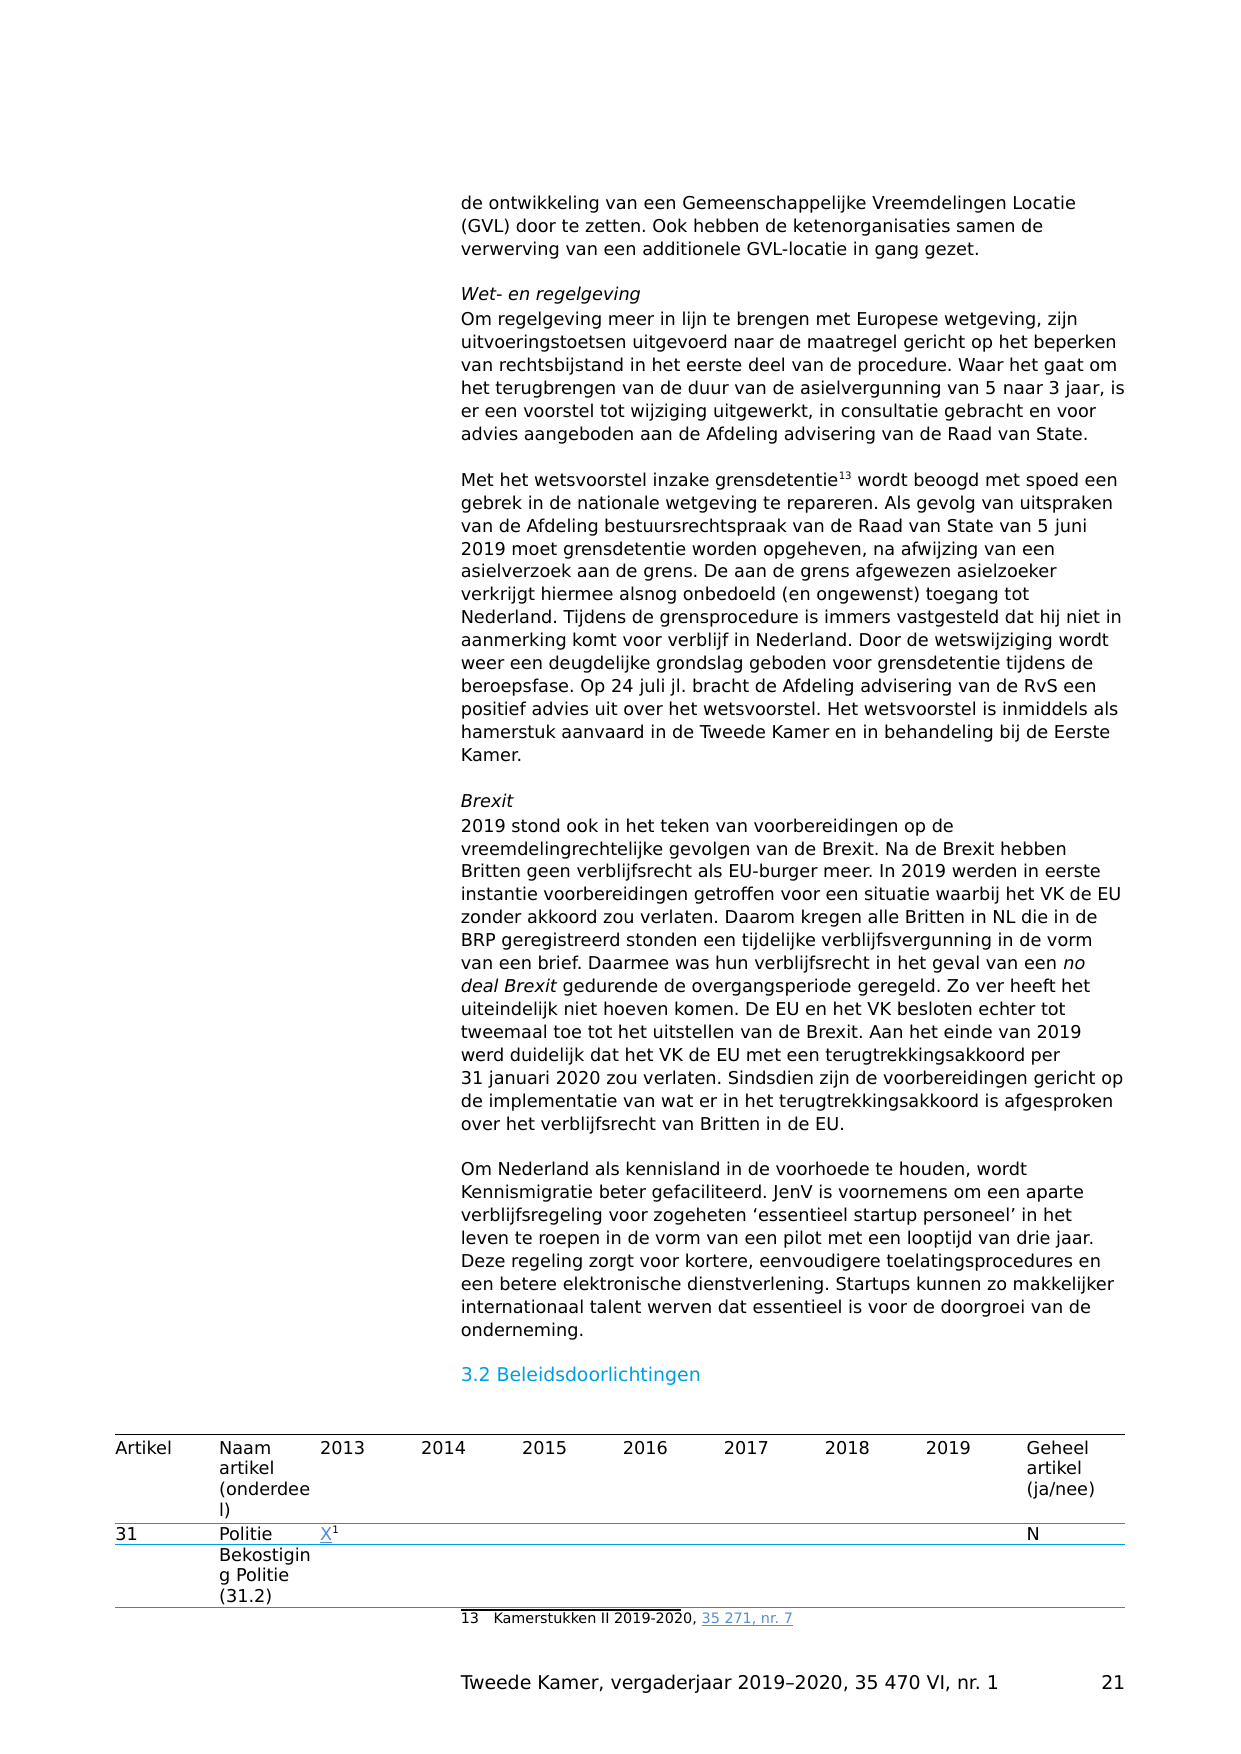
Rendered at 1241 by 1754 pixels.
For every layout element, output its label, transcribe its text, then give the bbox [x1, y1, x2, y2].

text Om regelgeving meer in lijn te brengen met Europese wetgeving, zijn uitvoeringstoetsen uitgevoerd naar de maatregel gericht op het beperken van rechtsbijstand in het eerste deel van de procedure. Waar het gaat om het terugbrengen van de duur van de asielvergunning van 5 naar 3 jaar, is er een voorstel tot wijziging uitgewerkt, in consultatie gebracht en voor advies aangeboden aan de Afdeling advisering van de Raad van State. [461, 307, 1125, 445]
table_cell 2016 [620, 1435, 721, 1523]
table_cell [620, 1545, 721, 1607]
table_cell [822, 1524, 923, 1544]
table_cell 2013 [317, 1435, 418, 1523]
title 3.2 Beleidsdoorlichtingen [461, 1364, 1125, 1386]
text __Kamerstukken II 2019-2020, 35 271, nr. 7 [461, 1610, 1125, 1627]
text 2019 stond ook in het teken van voorbereidingen op de vreemdelingrechtelijke gevolgen van de Brexit. Na de Brexit hebben Britten geen verblijfsrecht als EU-burger meer. In 2019 werden in eerste instantie voorbereidingen getroffen voor een situatie waarbij het VK de EU zonder akkoord zou verlaten. Daarom kregen alle Britten in NL die in de BRP geregistreerd stonden een tijdelijke verblijfsvergunning in de vorm van een brief. Daarmee was hun verblijfsrecht in het geval van een no deal Brexit gedurende de overgangsperiode geregeld. Zo ver heeft het uiteindelijk niet hoeven komen. De EU en het VK besloten echter tot tweemaal toe tot het uitstellen van de Brexit. Aan het einde van 2019 werd duidelijk dat het VK de EU met een terugtrekkingsakkoord per 31 januari 2020 zou verlaten. Sindsdien zijn de voorbereidingen gericht op de implementatie van wat er in het terugtrekkingsakkoord is afgesproken over het verblijfsrecht van Britten in de EU. [461, 814, 1125, 1134]
table_cell Politie [216, 1524, 317, 1544]
table_cell 2014 [418, 1435, 519, 1523]
table_cell [822, 1545, 923, 1607]
table_cell [317, 1545, 418, 1607]
table_cell [923, 1545, 1023, 1607]
table_cell Geheel artikel (ja/nee) [1024, 1435, 1125, 1523]
table_cell X1 [317, 1524, 418, 1544]
table_cell [1024, 1545, 1125, 1607]
table_cell 2017 [721, 1435, 822, 1523]
table_cell [418, 1524, 519, 1544]
table_cell [923, 1524, 1023, 1544]
text Wet- en regelgeving [461, 282, 1125, 305]
table_cell 2019 [923, 1435, 1023, 1523]
table_cell [418, 1545, 519, 1607]
table_cell [721, 1545, 822, 1607]
table_cell 2015 [519, 1435, 620, 1523]
table_cell [620, 1524, 721, 1544]
table_header Tabel 2 Overzicht gerealiseerde beleidsdoorlichtingen [115, 1409, 1125, 1434]
text de ontwikkeling van een Gemeenschappelijke Vreemdelingen Locatie (GVL) door te zetten. Ook hebben de ketenorganisaties samen de verwerving van een additionele GVL-locatie in gang gezet. [461, 191, 1125, 259]
table_cell [519, 1524, 620, 1544]
text Brexit [461, 789, 1125, 812]
table_cell 2018 [822, 1435, 923, 1523]
table_cell Naam artikel (onderdeel) [216, 1435, 317, 1523]
table_cell 31 [115, 1524, 216, 1544]
table_cell N [1024, 1524, 1125, 1544]
table_cell Bekostiging Politie (31.2) [216, 1545, 317, 1607]
table_cell [519, 1545, 620, 1607]
text Met het wetsvoorstel inzake grensdetentie wordt beoogd met spoed een gebrek in de nationale wetgeving te repareren. Als gevolg van uitspraken van de Afdeling bestuursrechtspraak van de Raad van State van 5 juni 2019 moet grensdetentie worden opgeheven, na afwijzing van een asielverzoek aan de grens. De aan de grens afgewezen asielzoeker verkrijgt hiermee alsnog onbedoeld (en ongewenst) toegang tot Nederland. Tijdens de grensprocedure is immers vastgesteld dat hij niet in aanmerking komt voor verblijf in Nederland. Door de wetswijziging wordt weer een deugdelijke grondslag geboden voor grensdetentie tijdens de beroepsfase. Op 24 juli jl. bracht de Afdeling advisering van de RvS een positief advies uit over het wetsvoorstel. Het wetsvoorstel is inmiddels als hamerstuk aanvaard in de Tweede Kamer en in behandeling bij de Eerste Kamer. [461, 468, 1125, 766]
table_cell [115, 1545, 216, 1607]
table_cell Artikel [115, 1435, 216, 1523]
table_cell [721, 1524, 822, 1544]
text Om Nederland als kennisland in de voorhoede te houden, wordt Kennismigratie beter gefaciliteerd. JenV is voornemens om een aparte verblijfsregeling voor zogeheten ‘essentieel startup personeel’ in het leven te roepen in de vorm van een pilot met een looptijd van drie jaar. Deze regeling zorgt voor kortere, eenvoudigere toelatingsprocedures en een betere elektronische dienstverlening. Startups kunnen zo makkelijker internationaal talent werven dat essentieel is voor de doorgroei van de onderneming. [461, 1157, 1125, 1341]
